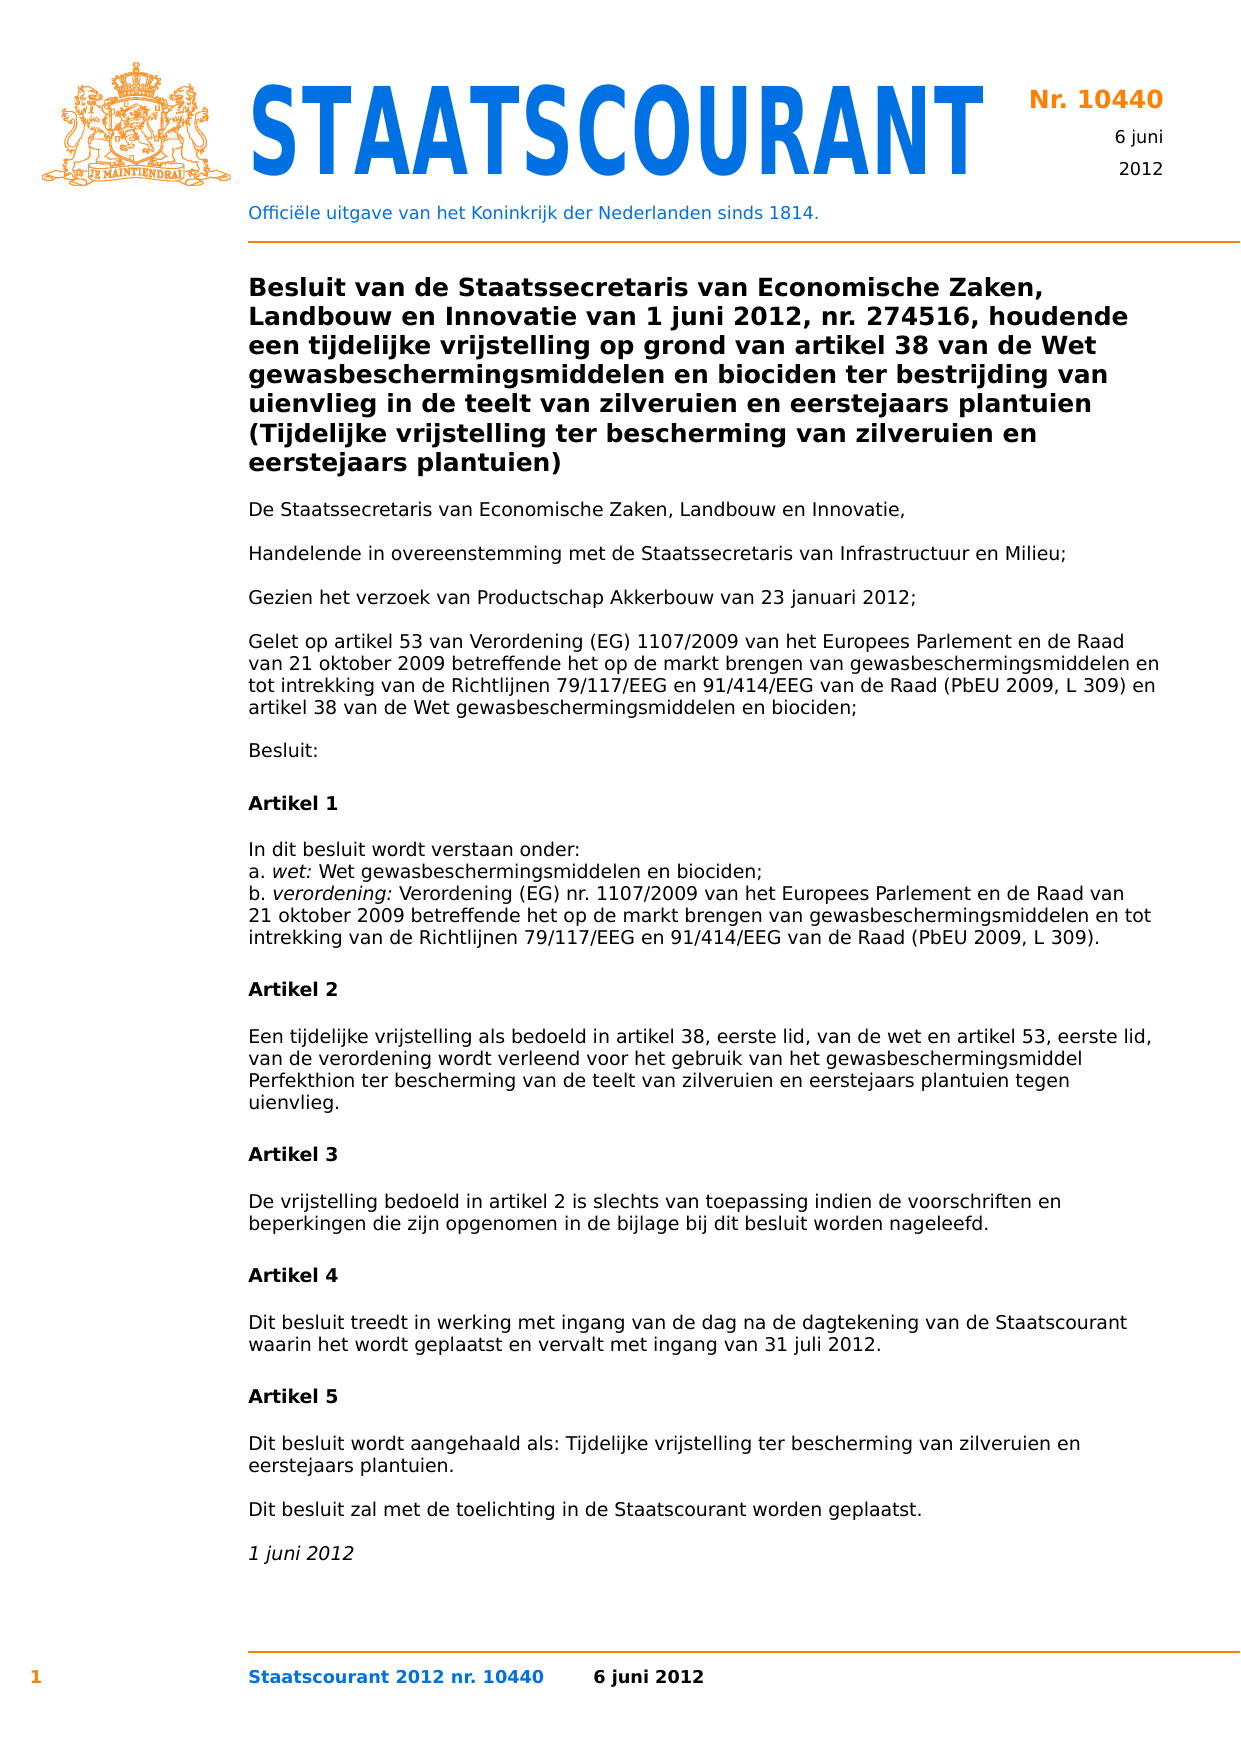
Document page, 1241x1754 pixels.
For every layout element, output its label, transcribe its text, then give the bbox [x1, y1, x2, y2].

text Een tijdelijke vrijstelling als bedoeld in artikel 38, eerste lid, van de wet en artikel 53, eerste lid, van de verordening wordt verleend voor het gebruik van het gewasbeschermingsmiddel Perfekthion ter bescherming van de teelt van zilveruien en eerstejaars plantuien tegen uienvlieg. [248, 1026, 1163, 1114]
text b. verordening: Verordening (EG) nr. 1107/2009 van het Europees Parlement en de Raad van 21 oktober 2009 betreffende het op de markt brengen van gewasbeschermingsmiddelen en tot intrekking van de Richtlijnen 79/117/EEG en 91/414/EEG van de Raad (PbEU 2009, L 309). [248, 883, 1163, 949]
subtitle Besluit van de Staatssecretaris van Economische Zaken, Landbouw en Innovatie van 1 juni 2012, nr. 274516, houdende een tijdelijke vrijstelling op grond van artikel 38 van de Wet gewasbeschermingsmiddelen en biociden ter bestrijding van uienvlieg in de teelt van zilveruien en eerstejaars plantuien (Tijdelijke vrijstelling ter bescherming van zilveruien en eerstejaars plantuien) [248, 273, 1163, 477]
subtitle Artikel 4 [248, 1265, 1163, 1287]
text Dit besluit treedt in werking met ingang van de dag na de dagtekening van de Staatscourant waarin het wordt geplaatst en vervalt met ingang van 31 juli 2012. [248, 1312, 1163, 1356]
subtitle Artikel 3 [248, 1144, 1163, 1166]
text a. wet: Wet gewasbeschermingsmiddelen en biociden; [248, 861, 1163, 883]
table_header STAATSCOURANT [248, 62, 998, 203]
text In dit besluit wordt verstaan onder: [248, 839, 1163, 861]
subtitle Artikel 5 [248, 1386, 1163, 1408]
text Handelende in overeenstemming met de Staatssecretaris van Infrastructuur en Milieu; [248, 543, 1163, 565]
text Gezien het verzoek van Productschap Akkerbouw van 23 januari 2012; [248, 587, 1163, 609]
table_cell Officiële uitgave van het Koninkrijk der Nederlanden sinds 1814. [248, 203, 1240, 241]
picture [41, 62, 231, 186]
text Dit besluit zal met de toelichting in de Staatscourant worden geplaatst. [248, 1499, 1163, 1521]
text De Staatssecretaris van Economische Zaken, Landbouw en Innovatie, [248, 499, 1163, 521]
text Dit besluit wordt aangehaald als: Tijdelijke vrijstelling ter bescherming van zilveruien en eerstejaars plantuien. [248, 1433, 1163, 1477]
text Besluit: [248, 740, 1163, 762]
text De vrijstelling bedoeld in artikel 2 is slechts van toepassing indien de voorschriften en beperkingen die zijn opgenomen in de bijlage bij dit besluit worden nageleefd. [248, 1191, 1163, 1235]
subtitle Artikel 1 [248, 792, 1163, 814]
table_cell 6 juni [998, 121, 1240, 153]
text Gelet op artikel 53 van Verordening (EG) 1107/2009 van het Europees Parlement en de Raad van 21 oktober 2009 betreffende het op de markt brengen van gewasbeschermingsmiddelen en tot intrekking van de Richtlijnen 79/117/EEG en 91/414/EEG van de Raad (PbEU 2009, L 309) en artikel 38 van de Wet gewasbeschermingsmiddelen en biociden; [248, 631, 1163, 718]
text 1 juni 2012 [248, 1543, 1163, 1565]
table_cell 2012 [998, 153, 1240, 203]
table_header Nr. 10440 [998, 62, 1240, 121]
subtitle Artikel 2 [248, 979, 1163, 1001]
table_header [25, 62, 248, 241]
